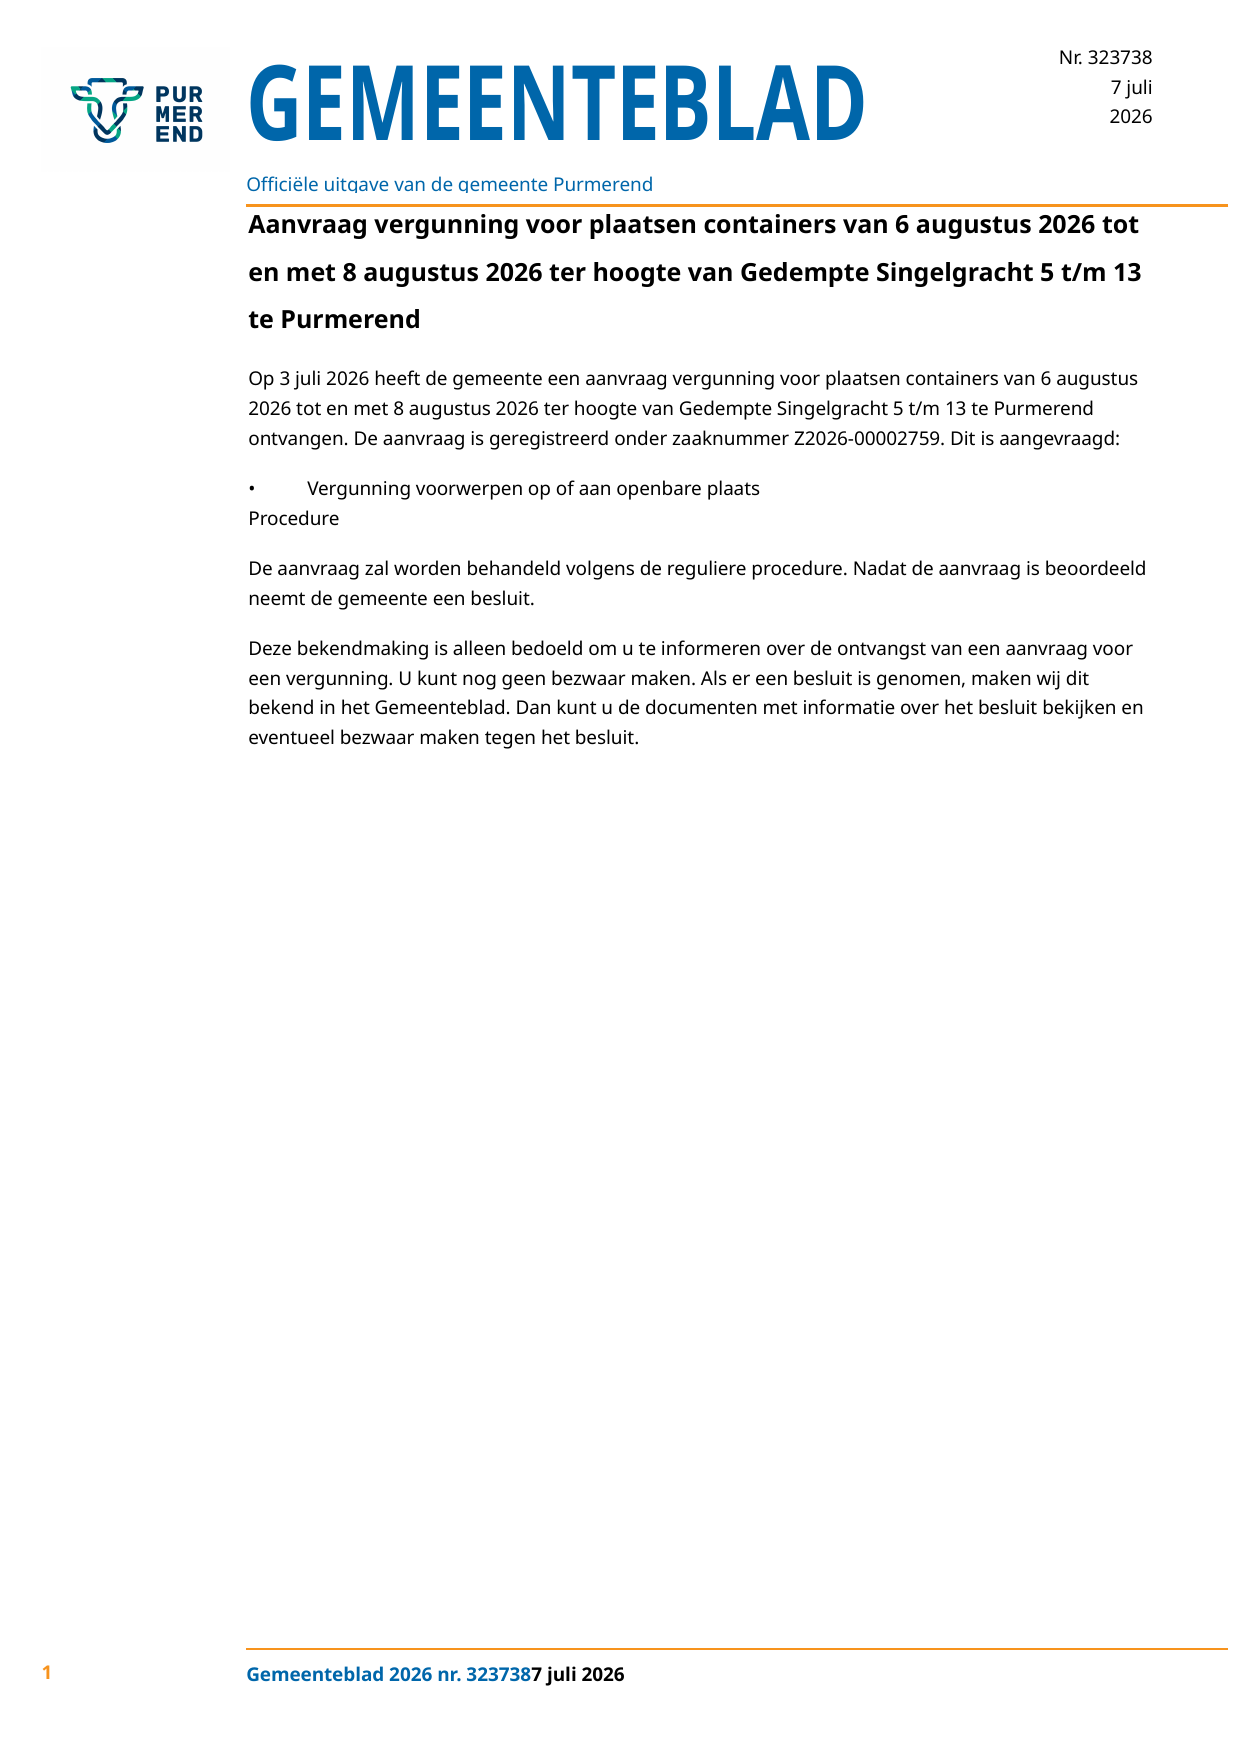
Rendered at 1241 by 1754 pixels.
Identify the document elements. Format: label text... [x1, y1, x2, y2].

text De aanvraag zal worden behandeld volgens de reguliere procedure. Nadat de aanvraag is beoordeeld neemt de gemeente een besluit. [248, 555, 1152, 610]
list Vergunning voorwerpen op of aan openbare plaats [248, 475, 1152, 501]
text Deze bekendmaking is alleen bedoeld om u te informeren over de ontvangst van een aanvraag voor een vergunning. U kunt nog geen bezwaar maken. Als er een besluit is genomen, maken wij dit bekend in het Gemeenteblad. Dan kunt u de documenten met informatie over het besluit bekijken en eventueel bezwaar maken tegen het besluit. [248, 635, 1152, 749]
text Op 3 juli 2026 heeft de gemeente een aanvraag vergunning voor plaatsen containers van 6 augustus 2026 tot en met 8 augustus 2026 ter hoogte van Gedempte Singelgracht 5 t/m 13 te Purmerend ontvangen. De aanvraag is geregistreerd onder zaaknummer Z2026-00002759. Dit is aangevraagd: [248, 366, 1152, 450]
text Aanvraag vergunning voor plaatsen containers van 6 augustus 2026 tot en met 8 augustus 2026 ter hoogte van Gedempte Singelgracht 5 t/m 13 te Purmerend [248, 207, 1152, 336]
picture [41, 47, 231, 172]
text Procedure [248, 505, 1152, 530]
